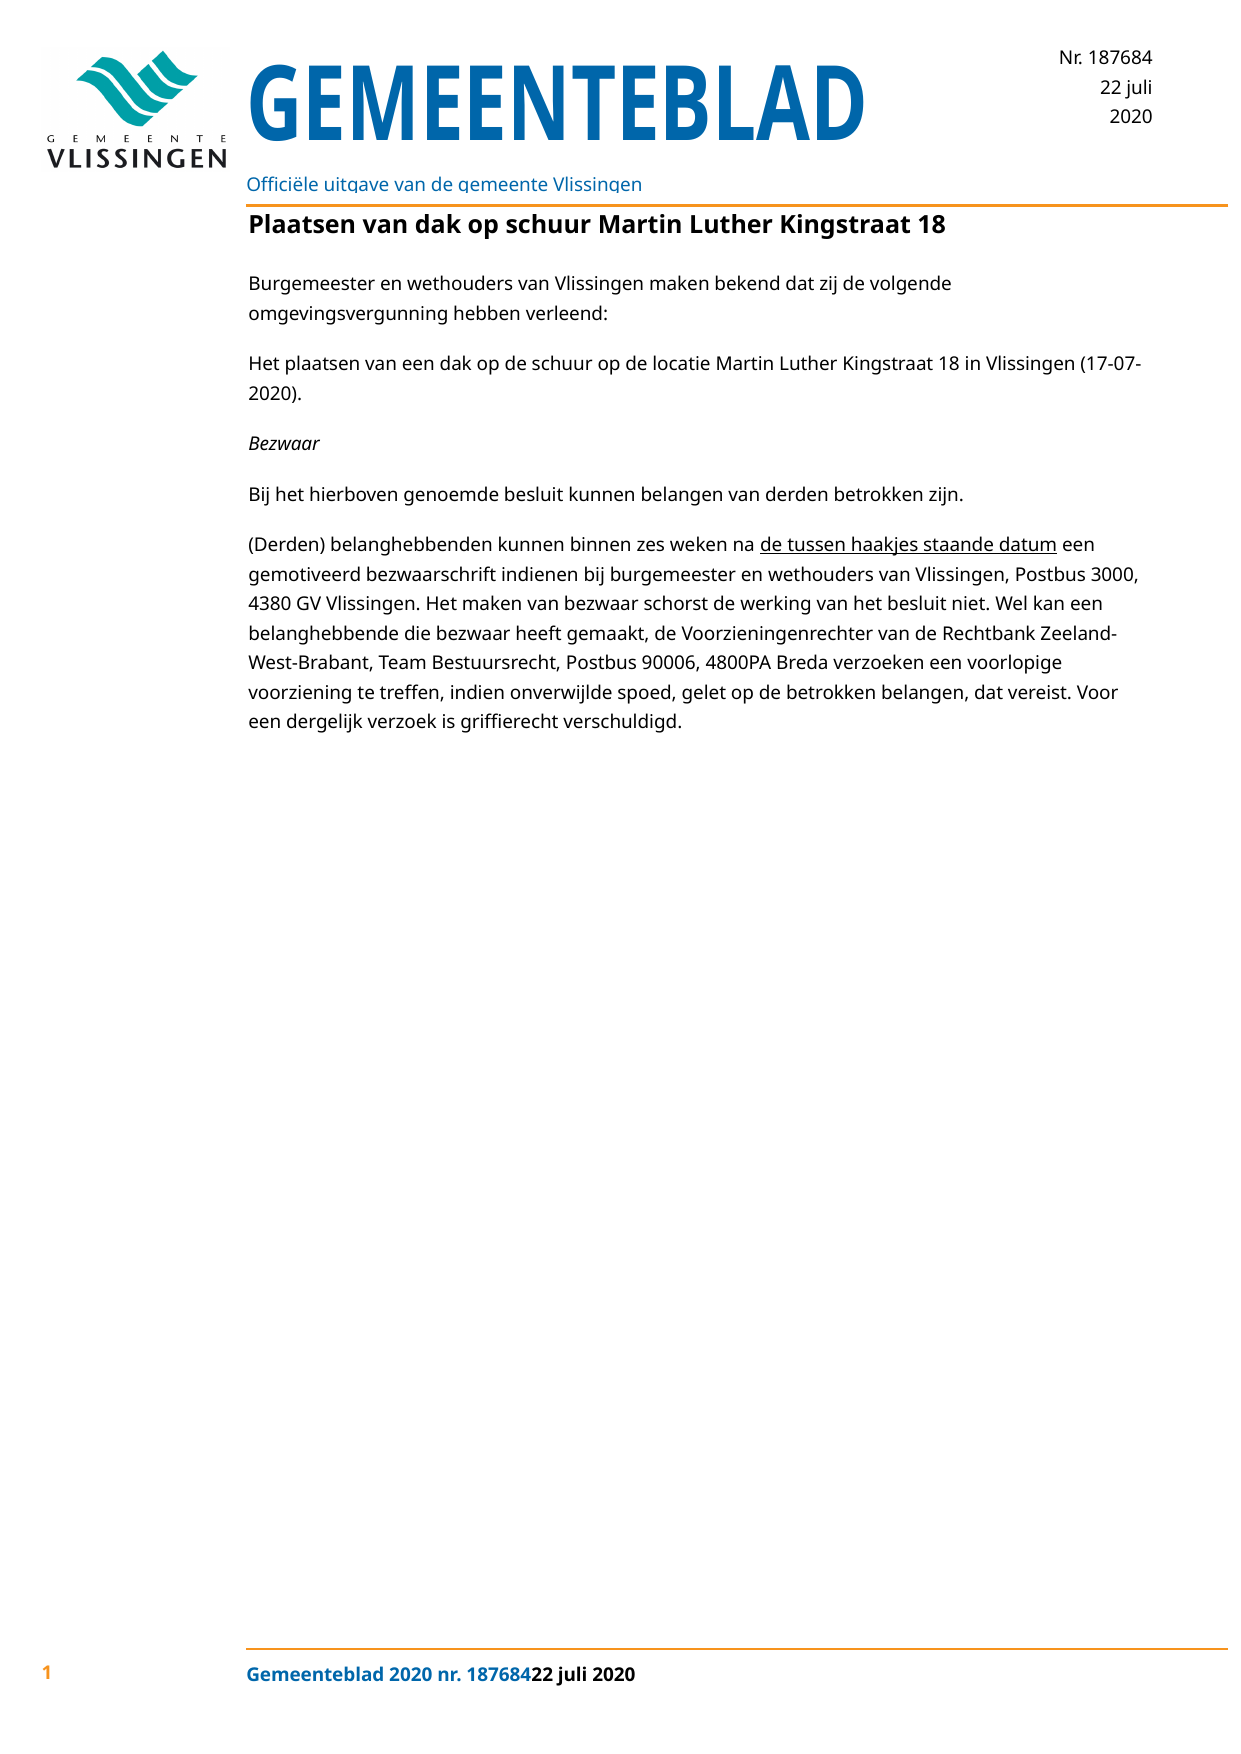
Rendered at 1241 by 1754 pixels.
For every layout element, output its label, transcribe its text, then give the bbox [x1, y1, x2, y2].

text Plaatsen van dak op schuur Martin Luther Kingstraat 18 [248, 207, 1152, 241]
text Bezwaar [248, 430, 1152, 456]
text Bij het hierboven genoemde besluit kunnen belangen van derden betrokken zijn. [248, 481, 1152, 506]
text (Derden) belanghebbenden kunnen binnen zes weken na de tussen haakjes staande datum een gemotiveerd bezwaarschrift indienen bij burgemeester en wethouders van Vlissingen, Postbus 3000, 4380 GV Vlissingen. Het maken van bezwaar schorst de werking van het besluit niet. Wel kan een belanghebbende die bezwaar heeft gemaakt, de Voorzieningenrechter van de Rechtbank Zeeland-West-Brabant, Team Bestuursrecht, Postbus 90006, 4800PA Breda verzoeken een voorlopige voorziening te treffen, indien onverwijlde spoed, gelet op de betrokken belangen, dat vereist. Voor een dergelijk verzoek is griffierecht verschuldigd. [248, 531, 1152, 734]
text Het plaatsen van een dak op de schuur op de locatie Martin Luther Kingstraat 18 in Vlissingen (17-07-2020). [248, 350, 1152, 406]
text Burgemeester en wethouders van Vlissingen maken bekend dat zij de volgende omgevingsvergunning hebben verleend: [248, 270, 1152, 326]
picture [41, 47, 231, 172]
